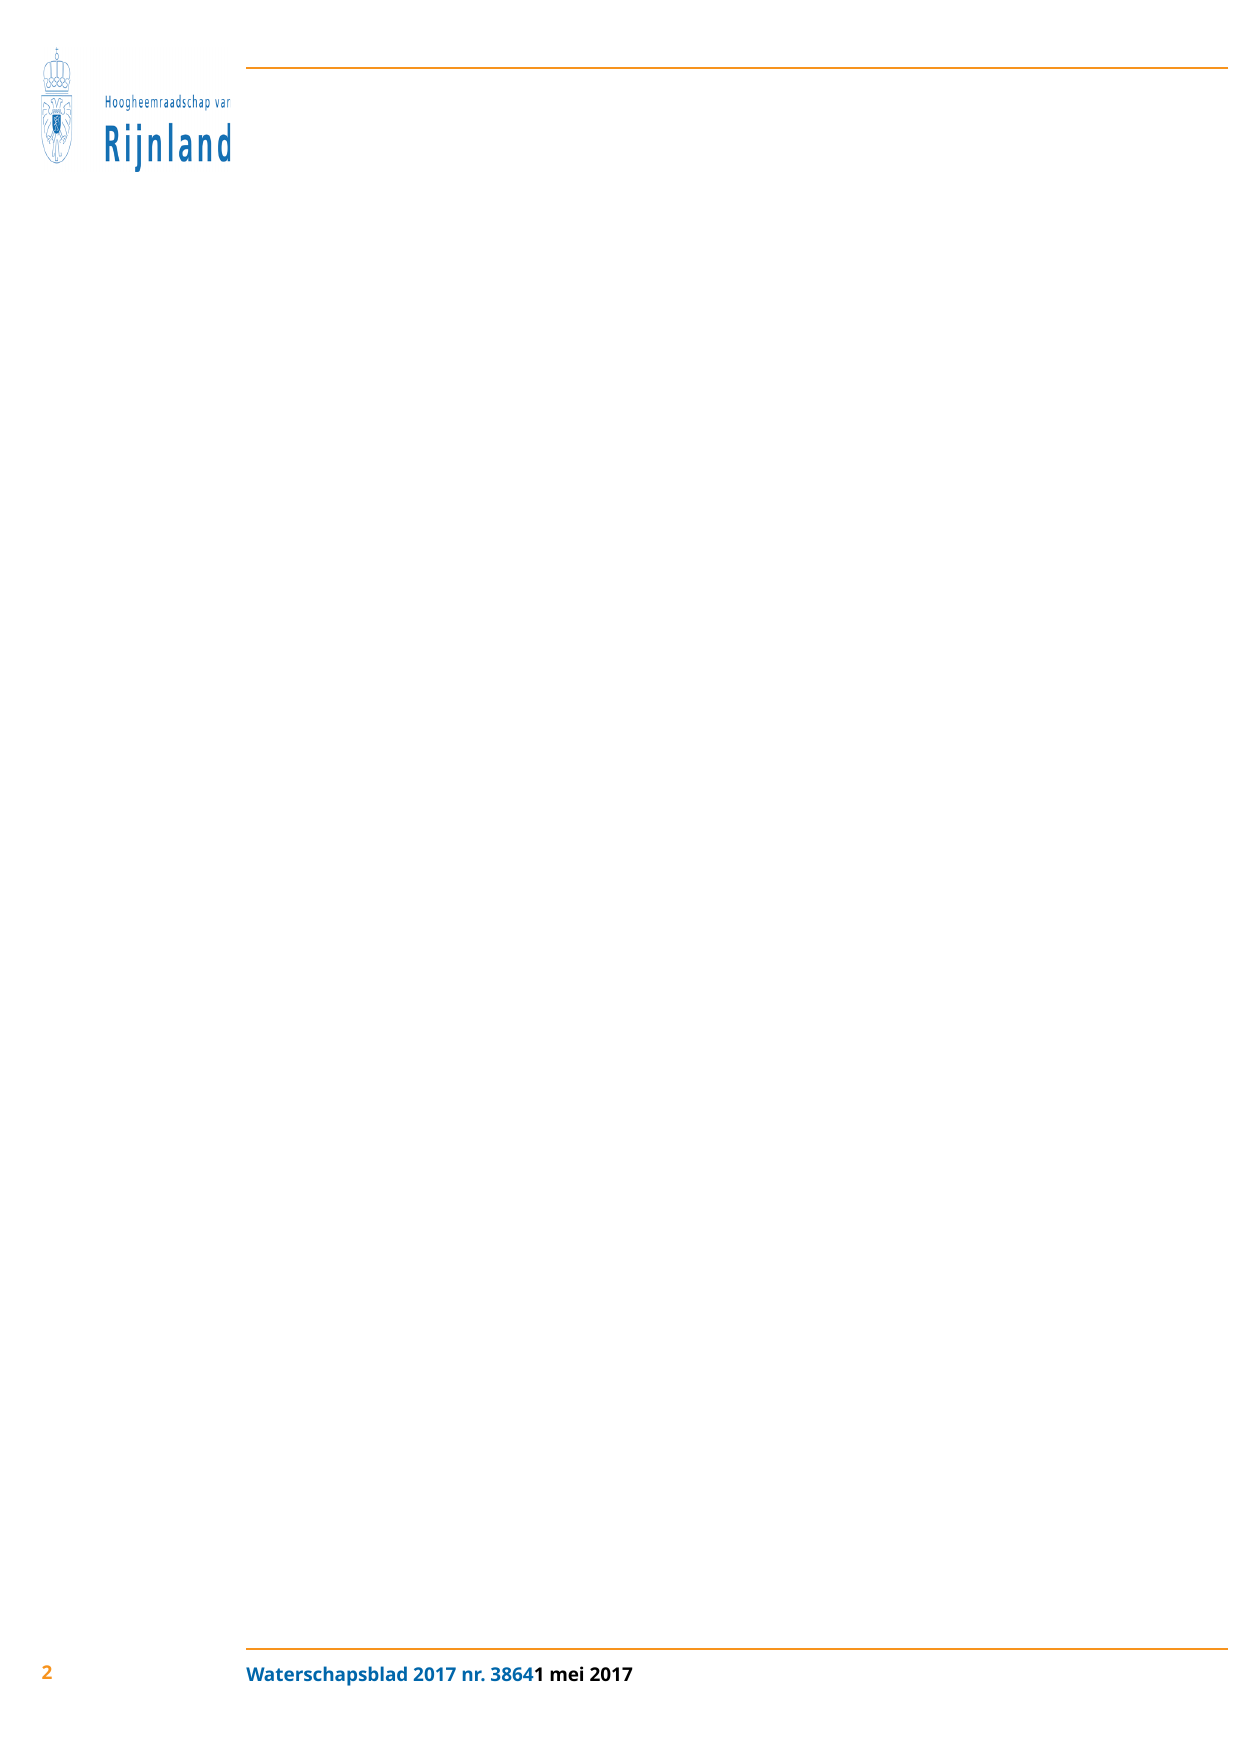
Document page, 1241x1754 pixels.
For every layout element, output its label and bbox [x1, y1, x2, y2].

picture [41, 47, 231, 172]
